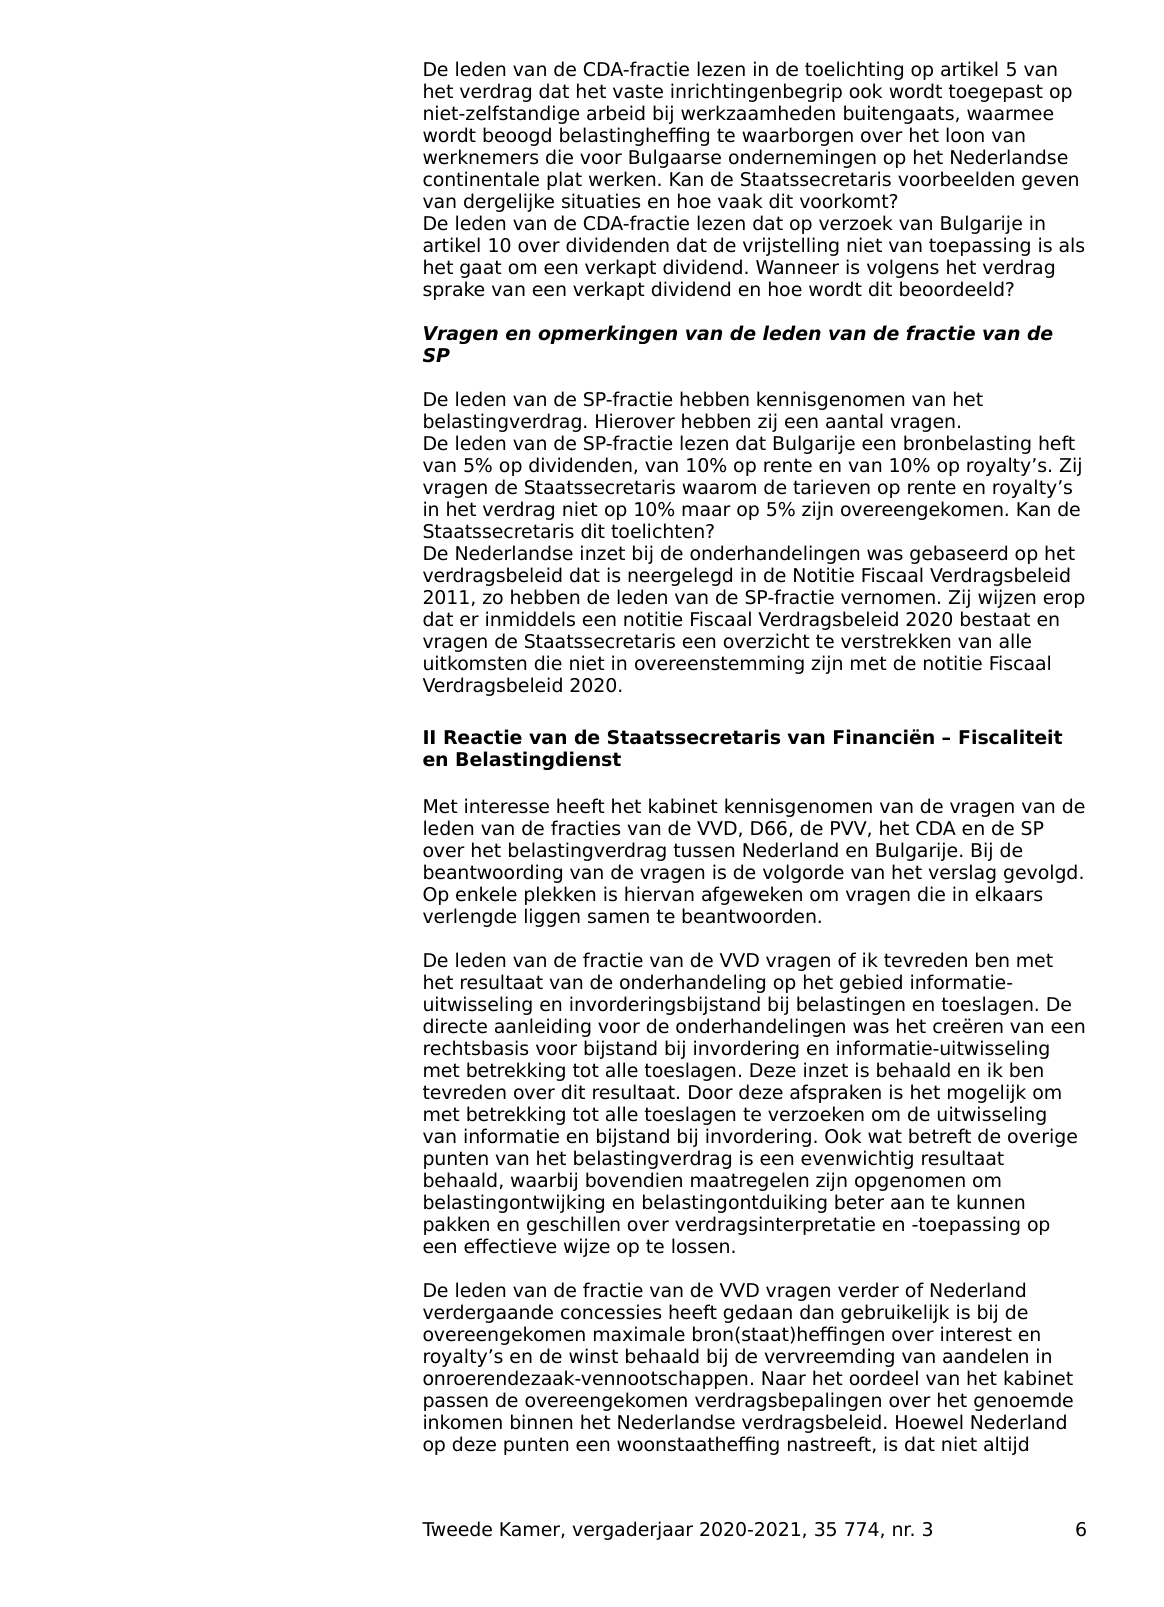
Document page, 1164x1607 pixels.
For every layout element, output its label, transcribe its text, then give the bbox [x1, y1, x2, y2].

text De leden van de fractie van de VVD vragen of ik tevreden ben met het resultaat van de onderhandeling op het gebied informatie-uitwisseling en invorderingsbijstand bij belastingen en toeslagen. De directe aanleiding voor de onderhandelingen was het creëren van een rechtsbasis voor bijstand bij invordering en informatie-uitwisseling met betrekking tot alle toeslagen. Deze inzet is behaald en ik ben tevreden over dit resultaat. Door deze afspraken is het mogelijk om met betrekking tot alle toeslagen te verzoeken om de uitwisseling van informatie en bijstand bij invordering. Ook wat betreft de overige punten van het belastingverdrag is een evenwichtig resultaat behaald, waarbij bovendien maatregelen zijn opgenomen om belastingontwijking en belastingontduiking beter aan te kunnen pakken en geschillen over verdragsinterpretatie en -toepassing op een effectieve wijze op te lossen. [422, 950, 1087, 1258]
text De leden van de SP-fractie lezen dat Bulgarije een bronbelasting heft van 5% op dividenden, van 10% op rente en van 10% op royalty’s. Zij vragen de Staatssecretaris waarom de tarieven op rente en royalty’s in het verdrag niet op 10% maar op 5% zijn overeengekomen. Kan de Staatssecretaris dit toelichten? [422, 433, 1087, 543]
text De Nederlandse inzet bij de onderhandelingen was gebaseerd op het verdragsbeleid dat is neergelegd in de Notitie Fiscaal Verdragsbeleid 2011, zo hebben de leden van de SP-fractie vernomen. Zij wijzen erop dat er inmiddels een notitie Fiscaal Verdragsbeleid 2020 bestaat en vragen de Staatssecretaris een overzicht te verstrekken van alle uitkomsten die niet in overeenstemming zijn met de notitie Fiscaal Verdragsbeleid 2020. [422, 543, 1087, 697]
subtitle Vragen en opmerkingen van de leden van de fractie van de SP [422, 323, 1087, 367]
text Met interesse heeft het kabinet kennisgenomen van de vragen van de leden van de fracties van de VVD, D66, de PVV, het CDA en de SP over het belastingverdrag tussen Nederland en Bulgarije. Bij de beantwoording van de vragen is de volgorde van het verslag gevolgd. Op enkele plekken is hiervan afgeweken om vragen die in elkaars verlengde liggen samen te beantwoorden. [422, 796, 1087, 928]
text De leden van de CDA-fractie lezen dat op verzoek van Bulgarije in artikel 10 over dividenden dat de vrijstelling niet van toepassing is als het gaat om een verkapt dividend. Wanneer is volgens het verdrag sprake van een verkapt dividend en hoe wordt dit beoordeeld? [422, 213, 1087, 301]
text De leden van de CDA-fractie lezen in de toelichting op artikel 5 van het verdrag dat het vaste inrichtingenbegrip ook wordt toegepast op niet-zelfstandige arbeid bij werkzaamheden buitengaats, waarmee wordt beoogd belastingheffing te waarborgen over het loon van werknemers die voor Bulgaarse ondernemingen op het Nederlandse continentale plat werken. Kan de Staatssecretaris voorbeelden geven van dergelijke situaties en hoe vaak dit voorkomt? [422, 59, 1087, 213]
subtitle II Reactie van de Staatssecretaris van Financiën – Fiscaliteit en Belastingdienst [422, 727, 1087, 771]
text De leden van de SP-fractie hebben kennisgenomen van het belastingverdrag. Hierover hebben zij een aantal vragen. [422, 389, 1087, 433]
text De leden van de fractie van de VVD vragen verder of Nederland verdergaande concessies heeft gedaan dan gebruikelijk is bij de overeengekomen maximale bron(staat)heffingen over interest en royalty’s en de winst behaald bij de vervreemding van aandelen in onroerendezaak-vennootschappen. Naar het oordeel van het kabinet passen de overeengekomen verdragsbepalingen over het genoemde inkomen binnen het Nederlandse verdragsbeleid. Hoewel Nederland op deze punten een woonstaatheffing nastreeft, is dat niet altijd [422, 1280, 1087, 1456]
